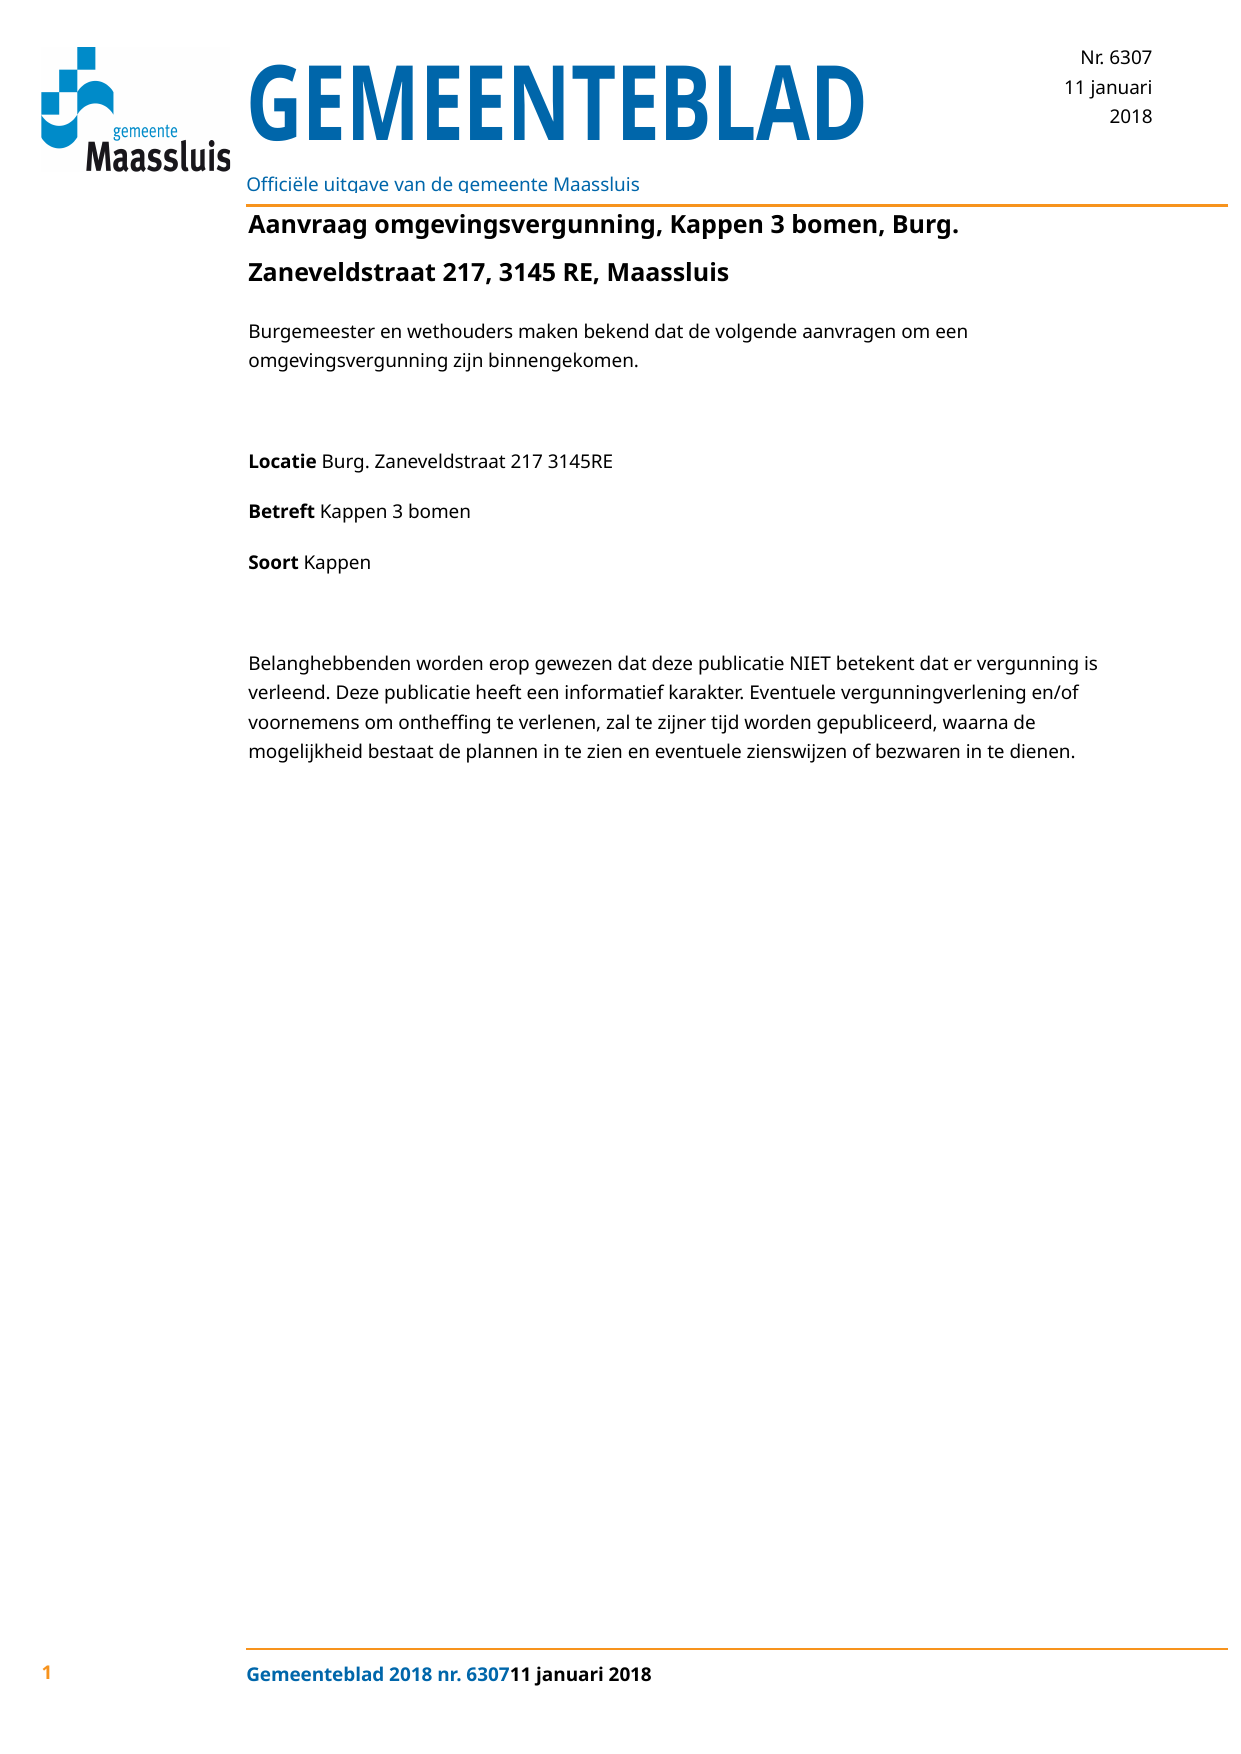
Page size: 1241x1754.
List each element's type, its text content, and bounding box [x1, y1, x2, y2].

text Soort Kappen [248, 549, 1152, 575]
text Belanghebbenden worden erop gewezen dat deze publicatie NIET betekent dat er vergunning is verleend. Deze publicatie heeft een informatief karakter. Eventuele vergunningverlening en/of voornemens om ontheffing te verlenen, zal te zijner tijd worden gepubliceerd, waarna de mogelijkheid bestaat de plannen in te zien en eventuele zienswijzen of bezwaren in te dienen. [248, 650, 1152, 764]
text Betreft Kappen 3 bomen [248, 499, 1152, 524]
picture [41, 47, 231, 172]
text Burgemeester en wethouders maken bekend dat de volgende aanvragen om een omgevingsvergunning zijn binnengekomen. [248, 318, 1152, 373]
text Aanvraag omgevingsvergunning, Kappen 3 bomen, Burg. Zaneveldstraat 217, 3145 RE, Maassluis [248, 207, 1152, 288]
text Locatie Burg. Zaneveldstraat 217 3145RE [248, 448, 1152, 474]
picture [41, 47, 77, 92]
